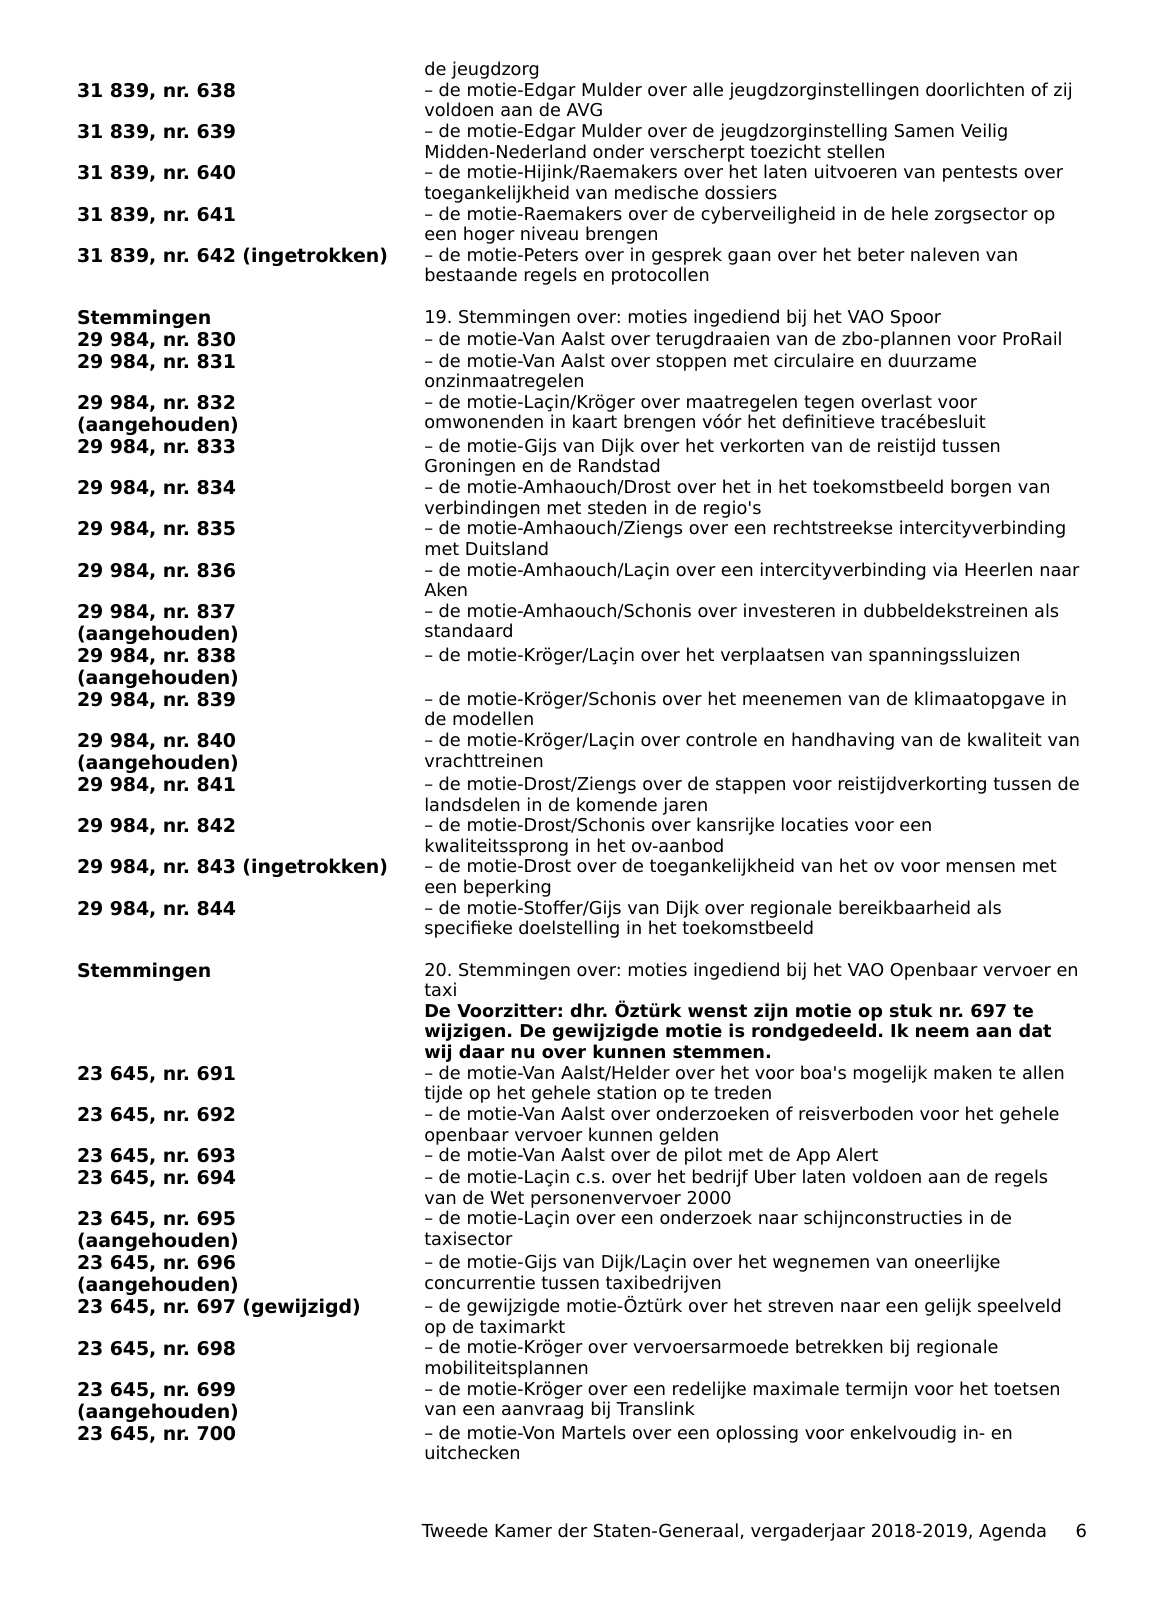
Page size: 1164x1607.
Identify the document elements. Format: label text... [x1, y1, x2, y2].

table_cell Stemmingen [77, 307, 401, 328]
table_cell Stemmingen [77, 960, 401, 1001]
table_cell [401, 560, 418, 601]
table_cell 23 645, nr. 695 (aangehouden) [77, 1208, 401, 1252]
table_cell 29 984, nr. 831 [77, 351, 401, 392]
table_cell 20. Stemmingen over: moties ingediend bij het VAO Openbaar vervoer en taxi [418, 960, 1087, 1001]
table_cell – de motie-Laçin over een onderzoek naar schijnconstructies in de taxisector [418, 1208, 1087, 1252]
table_cell [401, 960, 418, 1001]
table_cell 31 839, nr. 642 (ingetrokken) [77, 245, 401, 286]
table_cell – de motie-Amhaouch/Ziengs over een rechtstreekse intercityverbinding met Duitsland [418, 518, 1087, 559]
table_cell 29 984, nr. 843 (ingetrokken) [77, 856, 401, 898]
table_cell [401, 121, 418, 162]
table_cell – de motie-Laçin c.s. over het bedrijf Uber laten voldoen aan de regels van de Wet personenvervoer 2000 [418, 1167, 1087, 1208]
table_cell [401, 392, 418, 436]
table_cell – de motie-Kröger over een redelijke maximale termijn voor het toetsen van een aanvraag bij Translink [418, 1379, 1087, 1423]
table_cell [401, 1338, 418, 1379]
table_cell 31 839, nr. 640 [77, 162, 401, 203]
table_cell [418, 286, 1087, 307]
table_cell – de motie-Drost/Ziengs over de stappen voor reistijdverkorting tussen de landsdelen in de komende jaren [418, 774, 1087, 815]
table_cell [401, 436, 418, 477]
table_cell [401, 689, 418, 730]
table_cell [401, 59, 418, 80]
table_cell 23 645, nr. 700 [77, 1423, 401, 1464]
table_cell – de motie-Gijs van Dijk/Laçin over het wegnemen van oneerlijke concurrentie tussen taxibedrijven [418, 1252, 1087, 1296]
table_cell 29 984, nr. 836 [77, 560, 401, 601]
table_cell [401, 307, 418, 328]
table_cell [401, 1145, 418, 1167]
table_cell [401, 204, 418, 245]
table_cell – de motie-Kröger/Laçin over controle en handhaving van de kwaliteit van vrachttreinen [418, 730, 1087, 774]
table_cell 19. Stemmingen over: moties ingediend bij het VAO Spoor [418, 307, 1087, 328]
table_cell [401, 1296, 418, 1337]
table_cell 29 984, nr. 840 (aangehouden) [77, 730, 401, 774]
table_cell [418, 939, 1087, 959]
table_cell 29 984, nr. 841 [77, 774, 401, 815]
table_cell 29 984, nr. 839 [77, 689, 401, 730]
table_cell – de gewijzigde motie-Öztürk over het streven naar een gelijk speelveld op de taximarkt [418, 1296, 1087, 1337]
table_cell 23 645, nr. 693 [77, 1145, 401, 1167]
table_cell [401, 774, 418, 815]
table_cell 29 984, nr. 832 (aangehouden) [77, 392, 401, 436]
table_cell 31 839, nr. 639 [77, 121, 401, 162]
table_cell 23 645, nr. 697 (gewijzigd) [77, 1296, 401, 1337]
table_cell – de motie-Edgar Mulder over de jeugdzorginstelling Samen Veilig Midden-Nederland onder verscherpt toezicht stellen [418, 121, 1087, 162]
table_cell [401, 245, 418, 286]
table_cell – de motie-Van Aalst/Helder over het voor boa's mogelijk maken te allen tijde op het gehele station op te treden [418, 1063, 1087, 1104]
table_cell [401, 518, 418, 559]
table_cell 29 984, nr. 837 (aangehouden) [77, 601, 401, 645]
table_cell [401, 329, 418, 351]
table_cell – de motie-Van Aalst over onderzoeken of reisverboden voor het gehele openbaar vervoer kunnen gelden [418, 1104, 1087, 1145]
table_cell 23 645, nr. 694 [77, 1167, 401, 1208]
table_cell 23 645, nr. 696 (aangehouden) [77, 1252, 401, 1296]
table_cell – de motie-Amhaouch/Laçin over een intercityverbinding via Heerlen naar Aken [418, 560, 1087, 601]
table_cell 29 984, nr. 833 [77, 436, 401, 477]
table_cell [401, 477, 418, 518]
table_cell 29 984, nr. 830 [77, 329, 401, 351]
table_cell 29 984, nr. 844 [77, 898, 401, 939]
table_cell [401, 601, 418, 645]
table_cell – de motie-Amhaouch/Drost over het in het toekomstbeeld borgen van verbindingen met steden in de regio's [418, 477, 1087, 518]
table_cell – de motie-Van Aalst over de pilot met de App Alert [418, 1145, 1087, 1167]
table_cell 23 645, nr. 699 (aangehouden) [77, 1379, 401, 1423]
table_cell – de motie-Von Martels over een oplossing voor enkelvoudig in- en uitchecken [418, 1423, 1087, 1464]
table_cell 29 984, nr. 834 [77, 477, 401, 518]
table_cell – de motie-Gijs van Dijk over het verkorten van de reistijd tussen Groningen en de Randstad [418, 436, 1087, 477]
table_cell 31 839, nr. 638 [77, 80, 401, 121]
table_cell 23 645, nr. 692 [77, 1104, 401, 1145]
table_cell De Voorzitter: dhr. Öztürk wenst zijn motie op stuk nr. 697 te wijzigen. De gewijzigde motie is rondgedeeld. Ik neem aan dat wij daar nu over kunnen stemmen. [418, 1001, 1087, 1063]
table_cell [401, 645, 418, 689]
table_cell [77, 939, 401, 959]
table_cell 29 984, nr. 842 [77, 815, 401, 856]
table_cell [401, 162, 418, 203]
table_cell [401, 1208, 418, 1252]
table_cell – de motie-Edgar Mulder over alle jeugdzorginstellingen doorlichten of zij voldoen aan de AVG [418, 80, 1087, 121]
table_cell 29 984, nr. 838 (aangehouden) [77, 645, 401, 689]
table_cell – de motie-Drost/Schonis over kansrijke locaties voor een kwaliteitssprong in het ov-aanbod [418, 815, 1087, 856]
table_cell 31 839, nr. 641 [77, 204, 401, 245]
table_cell – de motie-Kröger/Laçin over het verplaatsen van spanningssluizen [418, 645, 1087, 689]
table_cell – de motie-Kröger/Schonis over het meenemen van de klimaatopgave in de modellen [418, 689, 1087, 730]
table_cell – de motie-Stoffer/Gijs van Dijk over regionale bereikbaarheid als specifieke doelstelling in het toekomstbeeld [418, 898, 1087, 939]
table_cell [401, 286, 418, 307]
table_cell – de motie-Hijink/Raemakers over het laten uitvoeren van pentests over toegankelijkheid van medische dossiers [418, 162, 1087, 203]
table_cell [401, 939, 418, 959]
table_cell – de motie-Drost over de toegankelijkheid van het ov voor mensen met een beperking [418, 856, 1087, 898]
table_cell – de motie-Kröger over vervoersarmoede betrekken bij regionale mobiliteitsplannen [418, 1338, 1087, 1379]
table_cell [401, 815, 418, 856]
table_cell [77, 1001, 401, 1063]
table_cell 23 645, nr. 691 [77, 1063, 401, 1104]
table_cell – de motie-Peters over in gesprek gaan over het beter naleven van bestaande regels en protocollen [418, 245, 1087, 286]
table_cell – de motie-Van Aalst over stoppen met circulaire en duurzame onzinmaatregelen [418, 351, 1087, 392]
table_cell – de motie-Van Aalst over terugdraaien van de zbo-plannen voor ProRail [418, 329, 1087, 351]
table_cell – de motie-Raemakers over de cyberveiligheid in de hele zorgsector op een hoger niveau brengen [418, 204, 1087, 245]
table_cell [401, 730, 418, 774]
table_cell [401, 1167, 418, 1208]
table_cell [401, 1001, 418, 1063]
table_cell [77, 286, 401, 307]
table_cell [401, 856, 418, 898]
table_cell de jeugdzorg [418, 59, 1087, 80]
table_cell – de motie-Amhaouch/Schonis over investeren in dubbeldekstreinen als standaard [418, 601, 1087, 645]
table_cell [401, 1104, 418, 1145]
table_cell [77, 59, 401, 80]
table_cell [401, 351, 418, 392]
table_cell [401, 80, 418, 121]
table_cell 23 645, nr. 698 [77, 1338, 401, 1379]
table_cell [401, 1063, 418, 1104]
table_cell – de motie-Laçin/Kröger over maatregelen tegen overlast voor omwonenden in kaart brengen vóór het definitieve tracébesluit [418, 392, 1087, 436]
table_cell [401, 1252, 418, 1296]
table_cell 29 984, nr. 835 [77, 518, 401, 559]
table_cell [401, 898, 418, 939]
table_cell [401, 1379, 418, 1423]
table_cell [401, 1423, 418, 1464]
